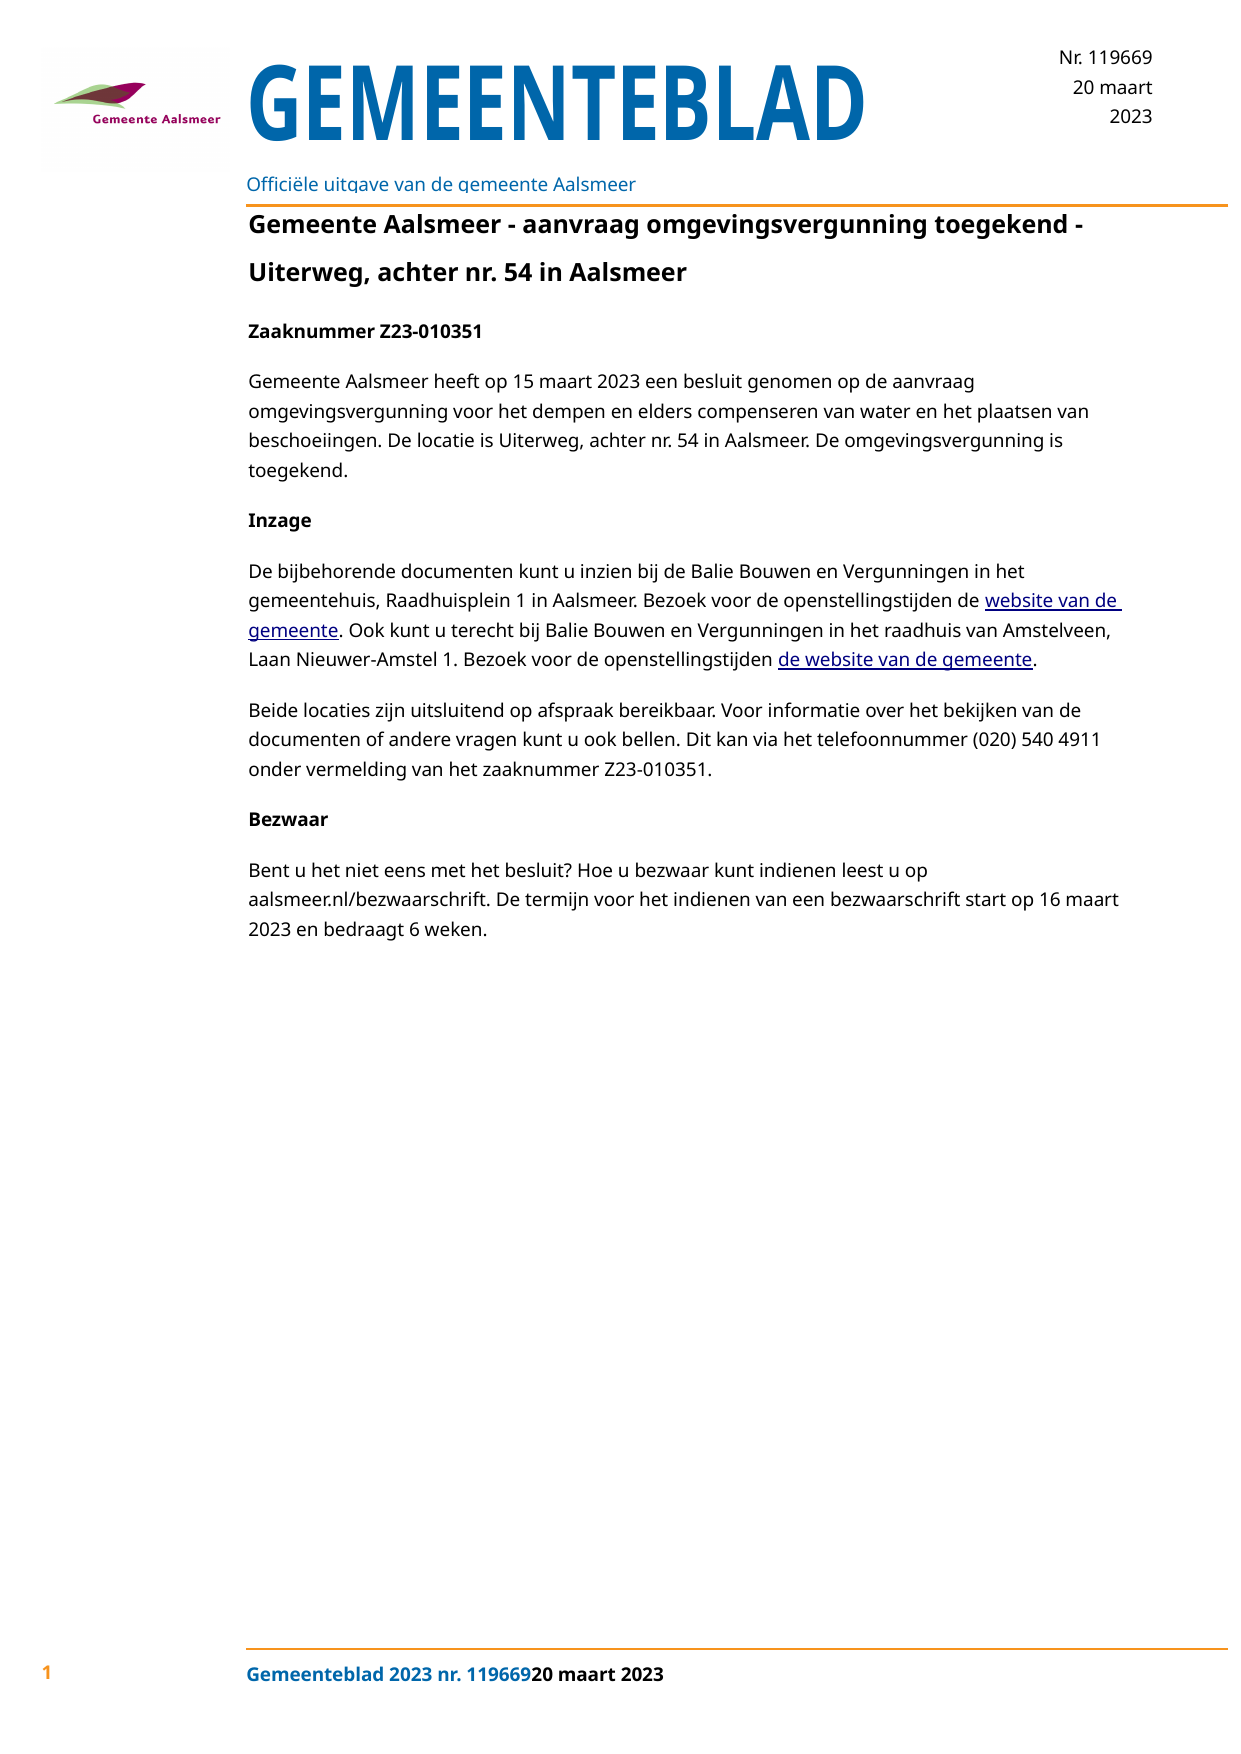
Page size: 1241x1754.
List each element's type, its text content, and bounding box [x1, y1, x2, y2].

text Beide locaties zijn uitsluitend op afspraak bereikbaar. Voor informatie over het bekijken van de documenten of andere vragen kunt u ook bellen. Dit kan via het telefoonnummer (020) 540 4911 onder vermelding van het zaaknummer Z23-010351. [248, 697, 1152, 782]
picture [41, 47, 231, 172]
text Gemeente Aalsmeer heeft op 15 maart 2023 een besluit genomen op de aanvraag omgevingsvergunning voor het dempen en elders compenseren van water en het plaatsen van beschoeiingen. De locatie is Uiterweg, achter nr. 54 in Aalsmeer. De omgevingsvergunning is toegekend. [248, 368, 1152, 483]
text Zaaknummer Z23-010351 [248, 318, 1152, 344]
text Inzage [248, 507, 1152, 533]
text Bent u het niet eens met het besluit? Hoe u bezwaar kunt indienen leest u op aalsmeer.nl/bezwaarschrift. De termijn voor het indienen van een bezwaarschrift start op 16 maart 2023 en bedraagt 6 weken. [248, 857, 1152, 942]
text Bezwaar [248, 807, 1152, 832]
text De bijbehorende documenten kunt u inzien bij de Balie Bouwen en Vergunningen in het gemeentehuis, Raadhuisplein 1 in Aalsmeer. Bezoek voor de openstellingstijden de website van de gemeente. Ook kunt u terecht bij Balie Bouwen en Vergunningen in het raadhuis van Amstelveen, Laan Nieuwer-Amstel 1. Bezoek voor de openstellingstijden de website van de gemeente. [248, 558, 1152, 672]
text Gemeente Aalsmeer - aanvraag omgevingsvergunning toegekend - Uiterweg, achter nr. 54 in Aalsmeer [248, 207, 1152, 288]
